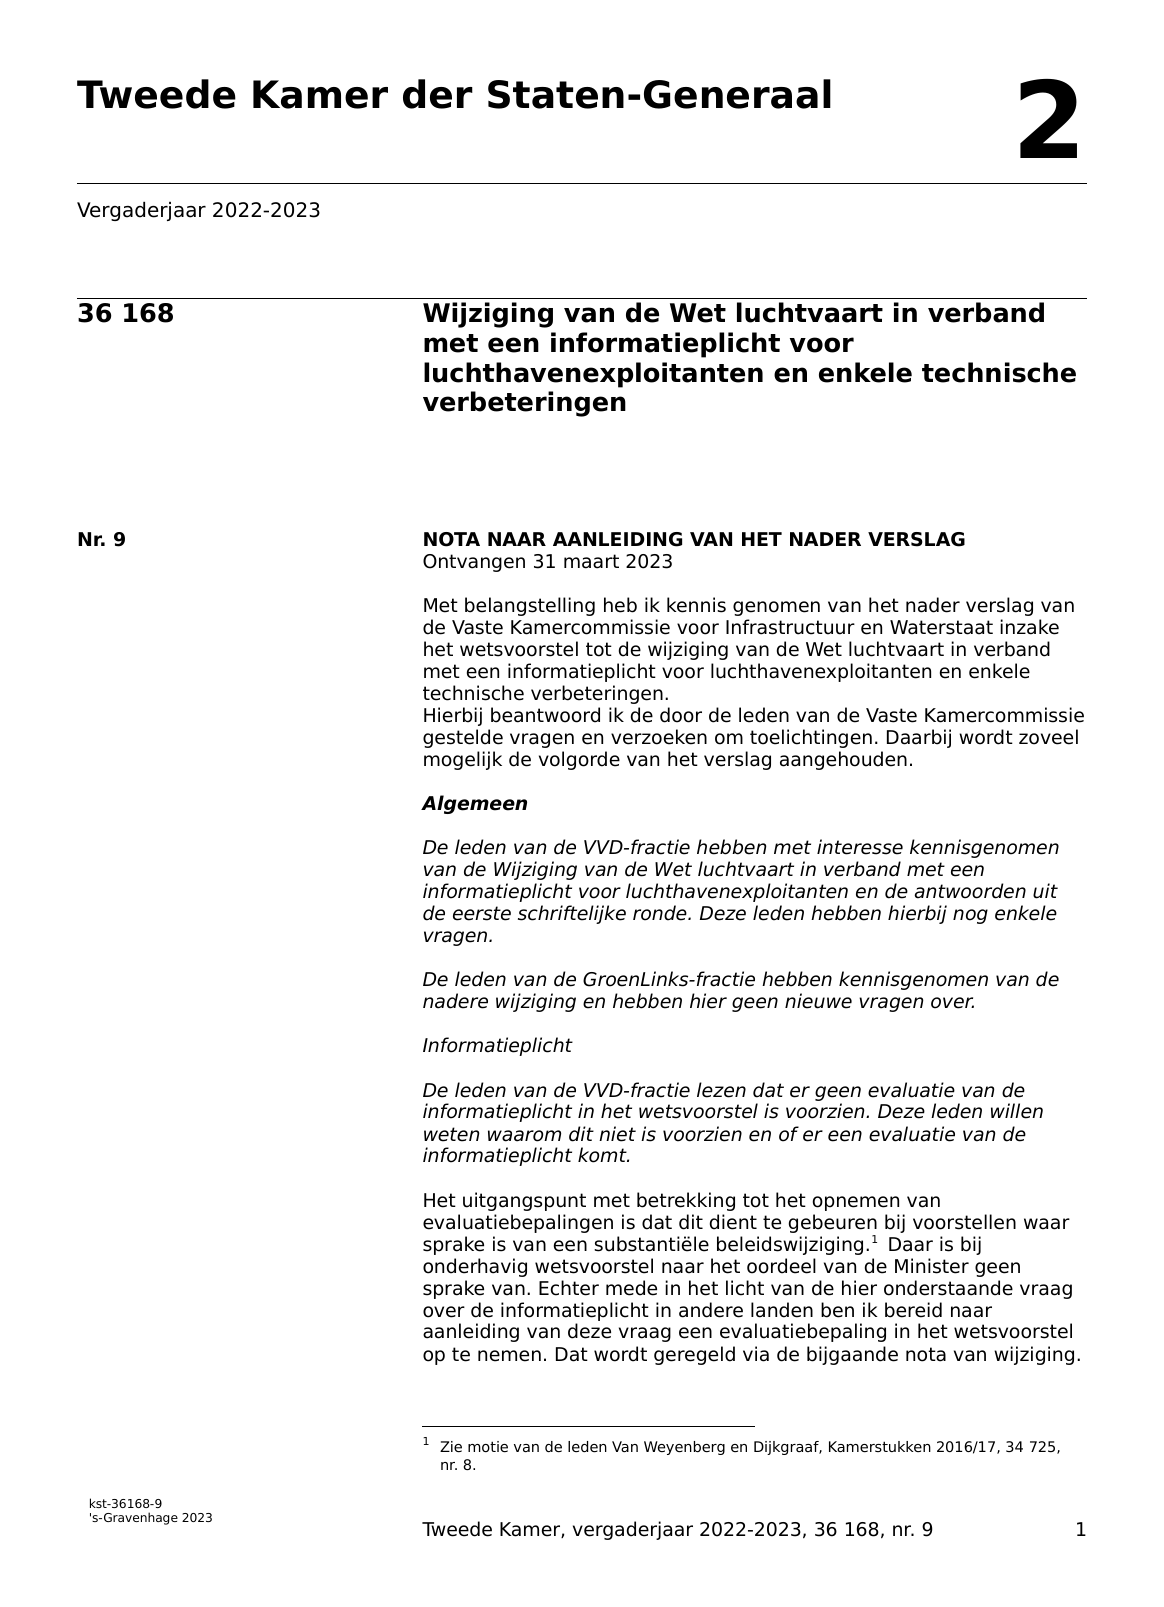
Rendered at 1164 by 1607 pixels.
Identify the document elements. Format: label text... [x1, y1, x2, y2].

text Ontvangen 31 maart 2023 [422, 551, 1087, 573]
table_header 2 [886, 59, 1087, 183]
text De leden van de VVD-fractie lezen dat er geen evaluatie van de informatieplicht in het wetsvoorstel is voorzien. Deze leden willen weten waarom dit niet is voorzien en of er een evaluatie van de informatieplicht komt. [422, 1079, 1087, 1167]
text De leden van de VVD-fractie hebben met interesse kennisgenomen van de Wijziging van de Wet luchtvaart in verband met een informatieplicht voor luchthavenexploitanten en de antwoorden uit de eerste schriftelijke ronde. Deze leden hebben hierbij nog enkele vragen. [422, 837, 1087, 947]
text Hierbij beantwoord ik de door de leden van de Vaste Kamercommissie gestelde vragen en verzoeken om toelichtingen. Daarbij wordt zoveel mogelijk de volgorde van het verslag aangehouden. [422, 705, 1087, 771]
table_cell Vergaderjaar 2022-2023 [77, 184, 1087, 298]
text De leden van de GroenLinks-fractie hebben kennisgenomen van de nadere wijziging en hebben hier geen nieuwe vragen over. [422, 969, 1087, 1013]
text 's-Gravenhage 2023 [88, 1511, 323, 1525]
text Met belangstelling heb ik kennis genomen van het nader verslag van de Vaste Kamercommissie voor Infrastructuur en Waterstaat inzake het wetsvoorstel tot de wijziging van de Wet luchtvaart in verband met een informatieplicht voor luchthavenexploitanten en enkele technische verbeteringen. [422, 595, 1087, 705]
subtitle Nr. 9 NOTA NAAR AANLEIDING VAN HET NADER VERSLAG [77, 529, 1087, 551]
text Het uitgangspunt met betrekking tot het opnemen van evaluatiebepalingen is dat dit dient te gebeuren bij voorstellen waar sprake is van een substantiële beleidswijziging. Daar is bij onderhavig wetsvoorstel naar het oordeel van de Minister geen sprake van. Echter mede in het licht van de hier onderstaande vraag over de informatieplicht in andere landen ben ik bereid naar aanleiding van deze vraag een evaluatiebepaling in het wetsvoorstel op te nemen. Dat wordt geregeld via de bijgaande nota van wijziging. [422, 1189, 1087, 1365]
text kst-36168-9 [88, 1497, 323, 1511]
text Zie motie van de leden Van Weyenberg en Dijkgraaf, Kamerstukken 2016/17, 34 725, nr. 8. [422, 1435, 1087, 1474]
subtitle 36 168 Wijziging van de Wet luchtvaart in verband met een informatieplicht voor luchthavenexploitanten en enkele technische verbeteringen [77, 299, 1087, 418]
subtitle Informatieplicht [422, 1035, 1087, 1057]
table_header Tweede Kamer der Staten-Generaal [77, 59, 886, 183]
subtitle Algemeen [422, 793, 1087, 815]
